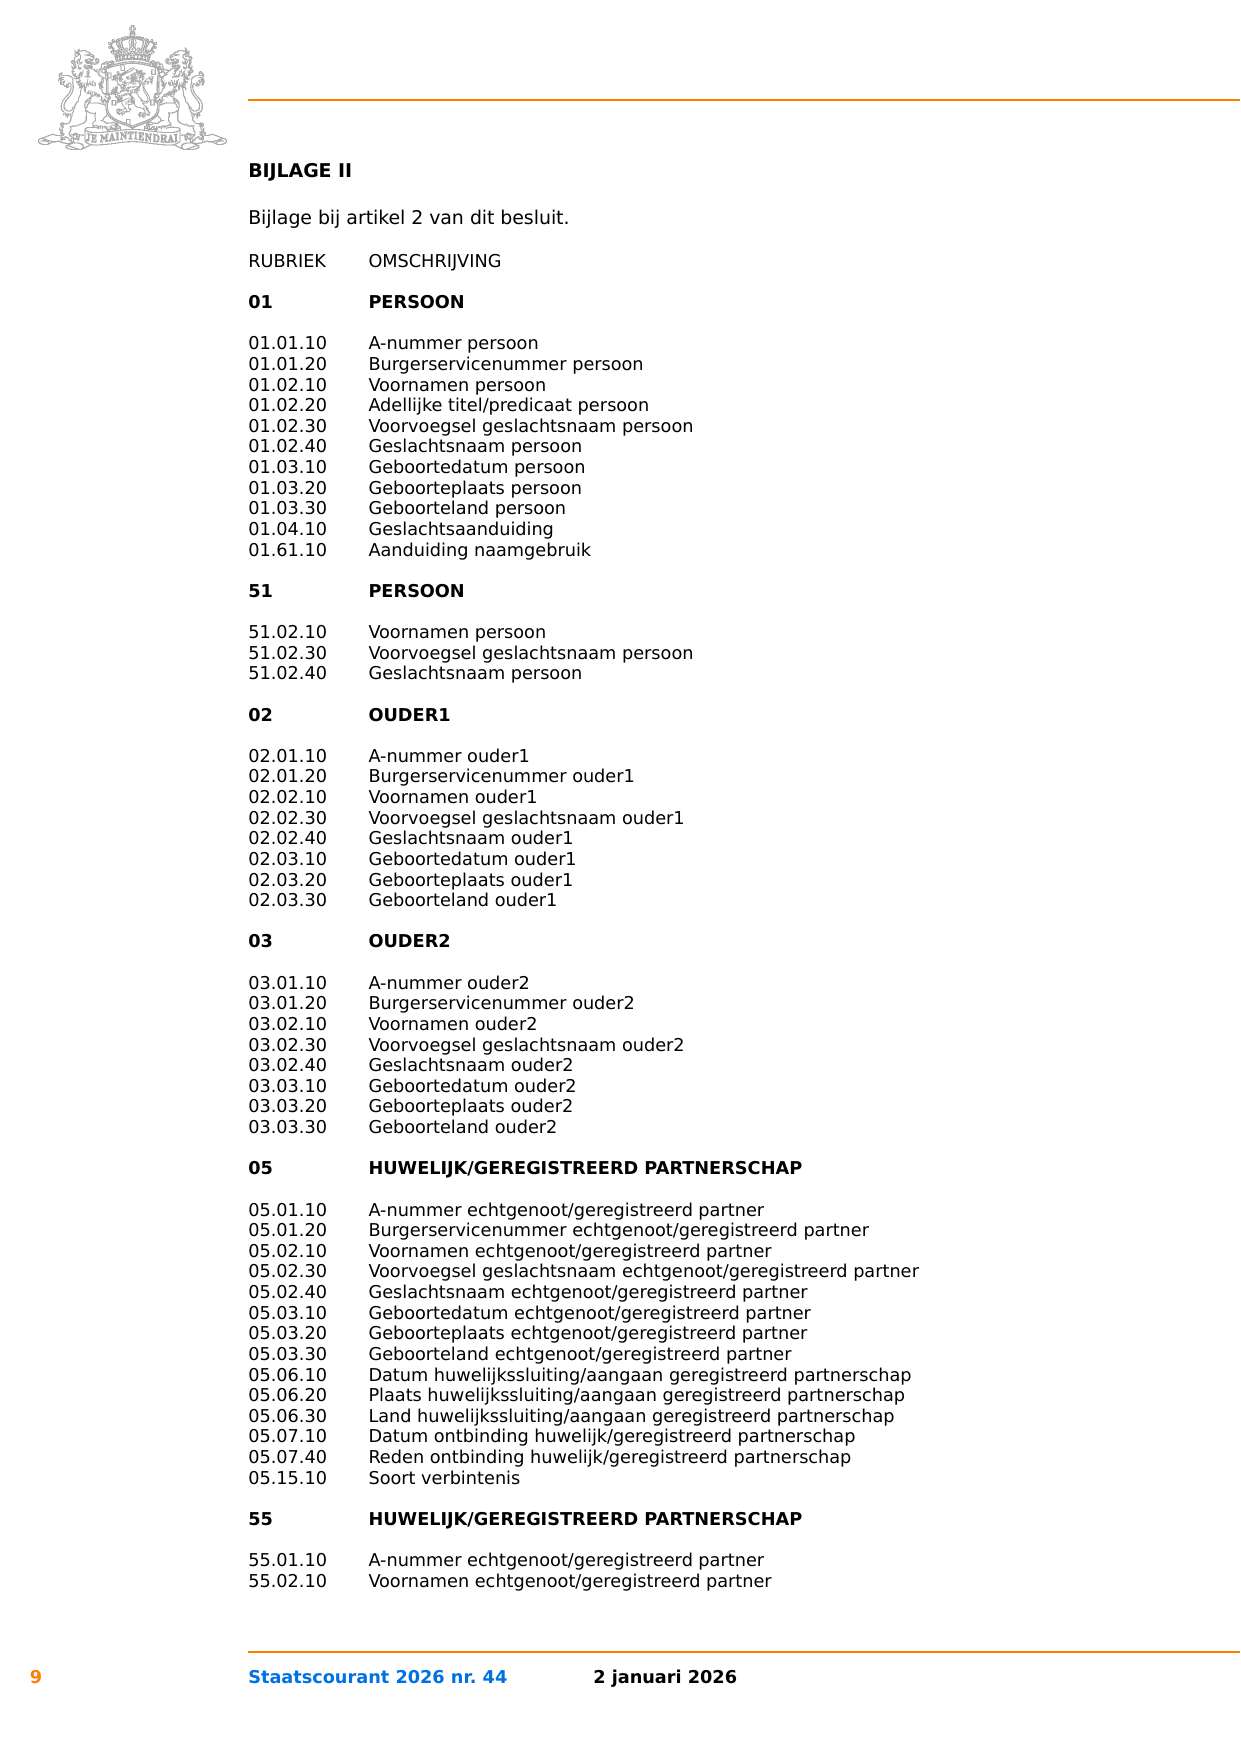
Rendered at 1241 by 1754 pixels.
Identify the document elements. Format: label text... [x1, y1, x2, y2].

table_cell [248, 684, 362, 704]
table_cell 02 [248, 705, 362, 725]
table_cell 05.06.20 [248, 1385, 362, 1406]
table_cell Geboorteplaats ouder2 [363, 1096, 1163, 1117]
picture [38, 25, 227, 150]
table_cell OUDER2 [363, 931, 1163, 952]
table_cell 03.01.10 [248, 973, 362, 993]
table_cell Geboorteland ouder1 [363, 890, 1163, 911]
table_cell HUWELIJK/GEREGISTREERD PARTNERSCHAP [363, 1509, 1163, 1529]
table_cell 02.01.10 [248, 746, 362, 766]
table_cell A-nummer echtgenoot/geregistreerd partner [363, 1200, 1163, 1220]
table_cell Burgerservicenummer ouder1 [363, 766, 1163, 787]
table_cell 51.02.40 [248, 663, 362, 684]
table_cell Geboortedatum persoon [363, 457, 1163, 478]
table_cell Voorvoegsel geslachtsnaam echtgenoot/geregistreerd partner [363, 1261, 1163, 1282]
table_cell 05.07.40 [248, 1447, 362, 1468]
table_cell [248, 725, 362, 746]
table_cell [363, 601, 1163, 622]
table_cell 01.02.20 [248, 395, 362, 416]
table_cell 05.06.30 [248, 1406, 362, 1426]
table_cell 05.15.10 [248, 1468, 362, 1488]
table_cell Aanduiding naamgebruik [363, 540, 1163, 560]
table_cell 03.02.30 [248, 1035, 362, 1055]
table_cell [363, 1138, 1163, 1158]
table_cell Voorvoegsel geslachtsnaam persoon [363, 643, 1163, 663]
table_header OMSCHRIJVING [363, 251, 1163, 271]
table_cell 51 [248, 581, 362, 601]
table_cell 55 [248, 1509, 362, 1529]
table_cell Soort verbintenis [363, 1468, 1163, 1488]
table_cell Geboorteland echtgenoot/geregistreerd partner [363, 1344, 1163, 1364]
table_cell [248, 952, 362, 973]
table_cell 02.02.10 [248, 787, 362, 808]
table_cell 01.01.20 [248, 354, 362, 374]
table_cell Geslachtsaanduiding [363, 519, 1163, 539]
table_cell Voornamen echtgenoot/geregistreerd partner [363, 1241, 1163, 1261]
table_cell 01 [248, 292, 362, 313]
table_cell 05.03.20 [248, 1323, 362, 1344]
table_cell 01.04.10 [248, 519, 362, 539]
table_cell Geboorteplaats persoon [363, 478, 1163, 498]
table_cell Burgerservicenummer echtgenoot/geregistreerd partner [363, 1220, 1163, 1241]
table_cell A-nummer persoon [363, 333, 1163, 354]
table_cell 03 [248, 931, 362, 952]
table_cell [363, 560, 1163, 581]
table_cell Geboorteplaats echtgenoot/geregistreerd partner [363, 1323, 1163, 1344]
table_cell 03.02.40 [248, 1055, 362, 1076]
table_cell Voornamen persoon [363, 375, 1163, 395]
table_cell Geboortedatum echtgenoot/geregistreerd partner [363, 1303, 1163, 1323]
table_cell 01.01.10 [248, 333, 362, 354]
table_cell 01.61.10 [248, 540, 362, 560]
table_cell 02.03.30 [248, 890, 362, 911]
table_cell [363, 911, 1163, 931]
table_cell Datum huwelijkssluiting/aangaan geregistreerd partnerschap [363, 1365, 1163, 1385]
text Bijlage bij artikel 2 van dit besluit. [248, 207, 1163, 229]
table_cell A-nummer echtgenoot/geregistreerd partner [363, 1550, 1163, 1571]
table_cell [248, 560, 362, 581]
table_cell 01.02.10 [248, 375, 362, 395]
table_cell Geslachtsnaam echtgenoot/geregistreerd partner [363, 1282, 1163, 1303]
table_cell [363, 271, 1163, 292]
table_cell Voorvoegsel geslachtsnaam persoon [363, 416, 1163, 436]
table_cell Voorvoegsel geslachtsnaam ouder2 [363, 1035, 1163, 1055]
table_cell Geboortedatum ouder2 [363, 1076, 1163, 1096]
subtitle BIJLAGE II [248, 160, 1163, 182]
table_cell [248, 271, 362, 292]
table_cell [248, 1488, 362, 1509]
table_cell Geboorteland persoon [363, 498, 1163, 519]
table_cell 05.06.10 [248, 1365, 362, 1385]
table_cell 03.02.10 [248, 1014, 362, 1034]
table_cell 05.07.10 [248, 1426, 362, 1447]
table_cell 01.02.40 [248, 436, 362, 457]
table_cell Geslachtsnaam ouder2 [363, 1055, 1163, 1076]
table_cell [248, 1179, 362, 1199]
table_cell 01.03.20 [248, 478, 362, 498]
table_cell [363, 725, 1163, 746]
table_cell Geboorteplaats ouder1 [363, 870, 1163, 890]
table_cell [248, 1138, 362, 1158]
table_cell Voornamen ouder1 [363, 787, 1163, 808]
table_cell [363, 1488, 1163, 1509]
table_cell 05.02.30 [248, 1261, 362, 1282]
table_cell 51.02.30 [248, 643, 362, 663]
table_cell 55.02.10 [248, 1571, 362, 1591]
table_cell Burgerservicenummer persoon [363, 354, 1163, 374]
table_cell Geslachtsnaam ouder1 [363, 828, 1163, 849]
table_cell 02.02.40 [248, 828, 362, 849]
table_cell Geboortedatum ouder1 [363, 849, 1163, 869]
table_cell Voorvoegsel geslachtsnaam ouder1 [363, 808, 1163, 828]
table_cell 03.01.20 [248, 993, 362, 1014]
table_cell [248, 911, 362, 931]
table_cell 05.02.40 [248, 1282, 362, 1303]
table_cell 03.03.30 [248, 1117, 362, 1138]
table_cell [363, 1530, 1163, 1550]
table_cell [363, 1179, 1163, 1199]
table_cell [248, 601, 362, 622]
table_cell [363, 952, 1163, 973]
table_cell PERSOON [363, 581, 1163, 601]
table_cell [248, 1530, 362, 1550]
table_cell A-nummer ouder1 [363, 746, 1163, 766]
table_cell [248, 313, 362, 333]
table_cell Voornamen ouder2 [363, 1014, 1163, 1034]
table_cell 01.03.10 [248, 457, 362, 478]
table_cell 02.03.20 [248, 870, 362, 890]
table_cell OUDER1 [363, 705, 1163, 725]
table_cell 01.03.30 [248, 498, 362, 519]
table_cell Geslachtsnaam persoon [363, 436, 1163, 457]
table_cell 03.03.10 [248, 1076, 362, 1096]
table_cell [363, 684, 1163, 704]
table_cell 55.01.10 [248, 1550, 362, 1571]
table_cell 05 [248, 1158, 362, 1179]
table_cell 02.02.30 [248, 808, 362, 828]
table_cell 03.03.20 [248, 1096, 362, 1117]
table_cell 05.01.10 [248, 1200, 362, 1220]
table_cell [363, 313, 1163, 333]
table_cell Voornamen persoon [363, 622, 1163, 643]
table_cell 02.03.10 [248, 849, 362, 869]
table_cell HUWELIJK/GEREGISTREERD PARTNERSCHAP [363, 1158, 1163, 1179]
table_cell 01.02.30 [248, 416, 362, 436]
table_cell Geslachtsnaam persoon [363, 663, 1163, 684]
table_cell Land huwelijkssluiting/aangaan geregistreerd partnerschap [363, 1406, 1163, 1426]
table_header RUBRIEK [248, 251, 362, 271]
table_cell Reden ontbinding huwelijk/geregistreerd partnerschap [363, 1447, 1163, 1468]
table_cell 05.01.20 [248, 1220, 362, 1241]
table_cell Voornamen echtgenoot/geregistreerd partner [363, 1571, 1163, 1591]
table_cell Burgerservicenummer ouder2 [363, 993, 1163, 1014]
table_cell A-nummer ouder2 [363, 973, 1163, 993]
table_cell Geboorteland ouder2 [363, 1117, 1163, 1138]
table_cell 51.02.10 [248, 622, 362, 643]
table_cell 05.02.10 [248, 1241, 362, 1261]
table_cell 02.01.20 [248, 766, 362, 787]
table_cell 05.03.30 [248, 1344, 362, 1364]
table_cell Datum ontbinding huwelijk/geregistreerd partnerschap [363, 1426, 1163, 1447]
table_cell PERSOON [363, 292, 1163, 313]
table_cell Adellijke titel/predicaat persoon [363, 395, 1163, 416]
table_cell 05.03.10 [248, 1303, 362, 1323]
table_cell Plaats huwelijkssluiting/aangaan geregistreerd partnerschap [363, 1385, 1163, 1406]
